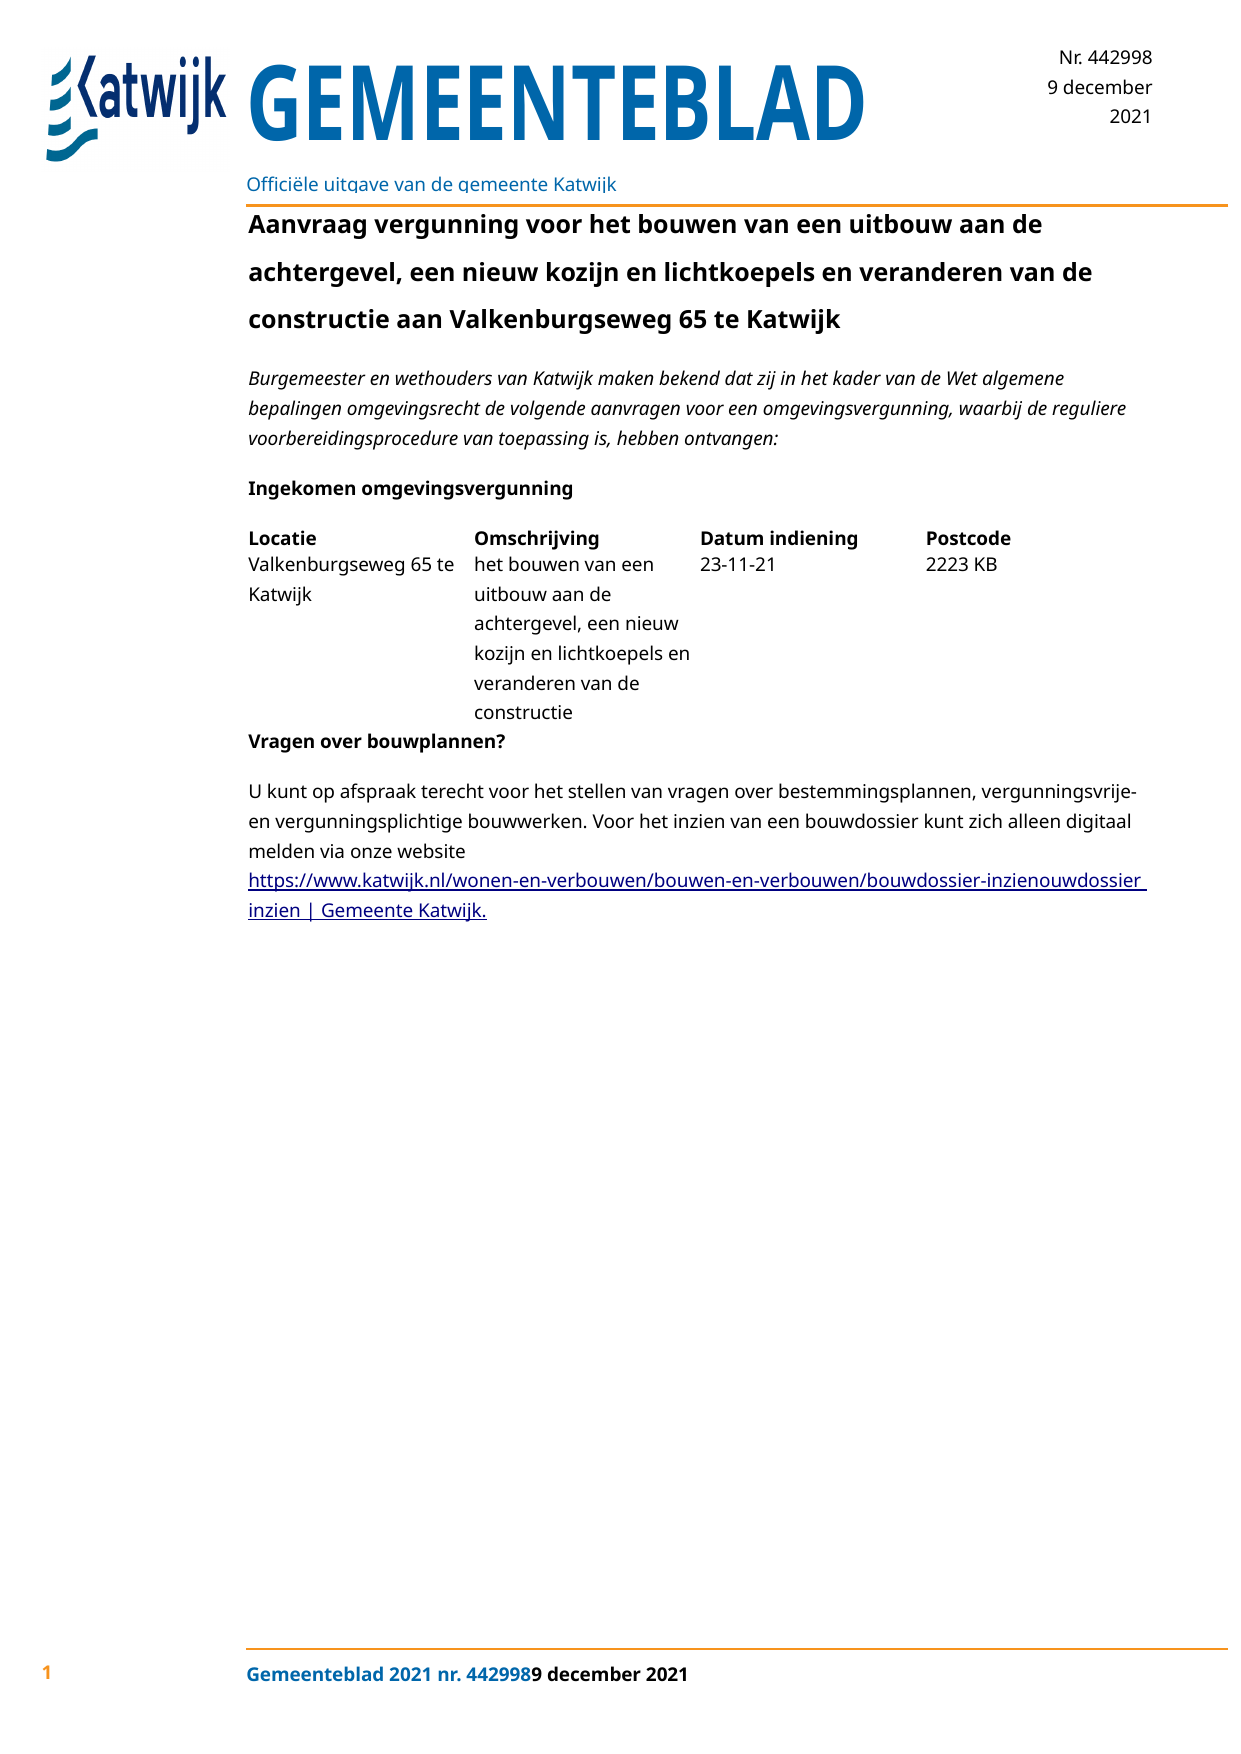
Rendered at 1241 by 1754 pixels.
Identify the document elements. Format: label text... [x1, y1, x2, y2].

table_cell het bouwen van een uitbouw aan de achtergevel, een nieuw kozijn en lichtkoepels en veranderen van de constructie [474, 551, 700, 725]
table_header Locatie [248, 526, 474, 551]
table_cell Valkenburgseweg 65 te Katwijk [248, 551, 474, 725]
text Burgemeester en wethouders van Katwijk maken bekend dat zij in het kader van de Wet algemene bepalingen omgevingsrecht de volgende aanvragen voor een omgevingsvergunning, waarbij de reguliere voorbereidingsprocedure van toepassing is, hebben ontvangen: [248, 366, 1152, 450]
table_header Omschrijving [474, 526, 700, 551]
table_cell 2223 KB [926, 551, 1152, 725]
text U kunt op afspraak terecht voor het stellen van vragen over bestemmingsplannen, vergunningsvrije- en vergunningsplichtige bouwwerken. Voor het inzien van een bouwdossier kunt zich alleen digitaal melden via onze website https://www.katwijk.nl/wonen-en-verbouwen/bouwen-en-verbouwen/bouwdossier-inzienouwdossier inzien | Gemeente Katwijk. [248, 779, 1152, 923]
table_header Datum indiening [700, 526, 926, 551]
text Aanvraag vergunning voor het bouwen van een uitbouw aan de achtergevel, een nieuw kozijn en lichtkoepels en veranderen van de constructie aan Valkenburgseweg 65 te Katwijk [248, 207, 1152, 336]
text Ingekomen omgevingsvergunning [248, 475, 1152, 501]
table_header Postcode [926, 526, 1152, 551]
table_cell 23-11-21 [700, 551, 926, 725]
text Vragen over bouwplannen? [248, 728, 1152, 754]
picture [41, 47, 231, 172]
